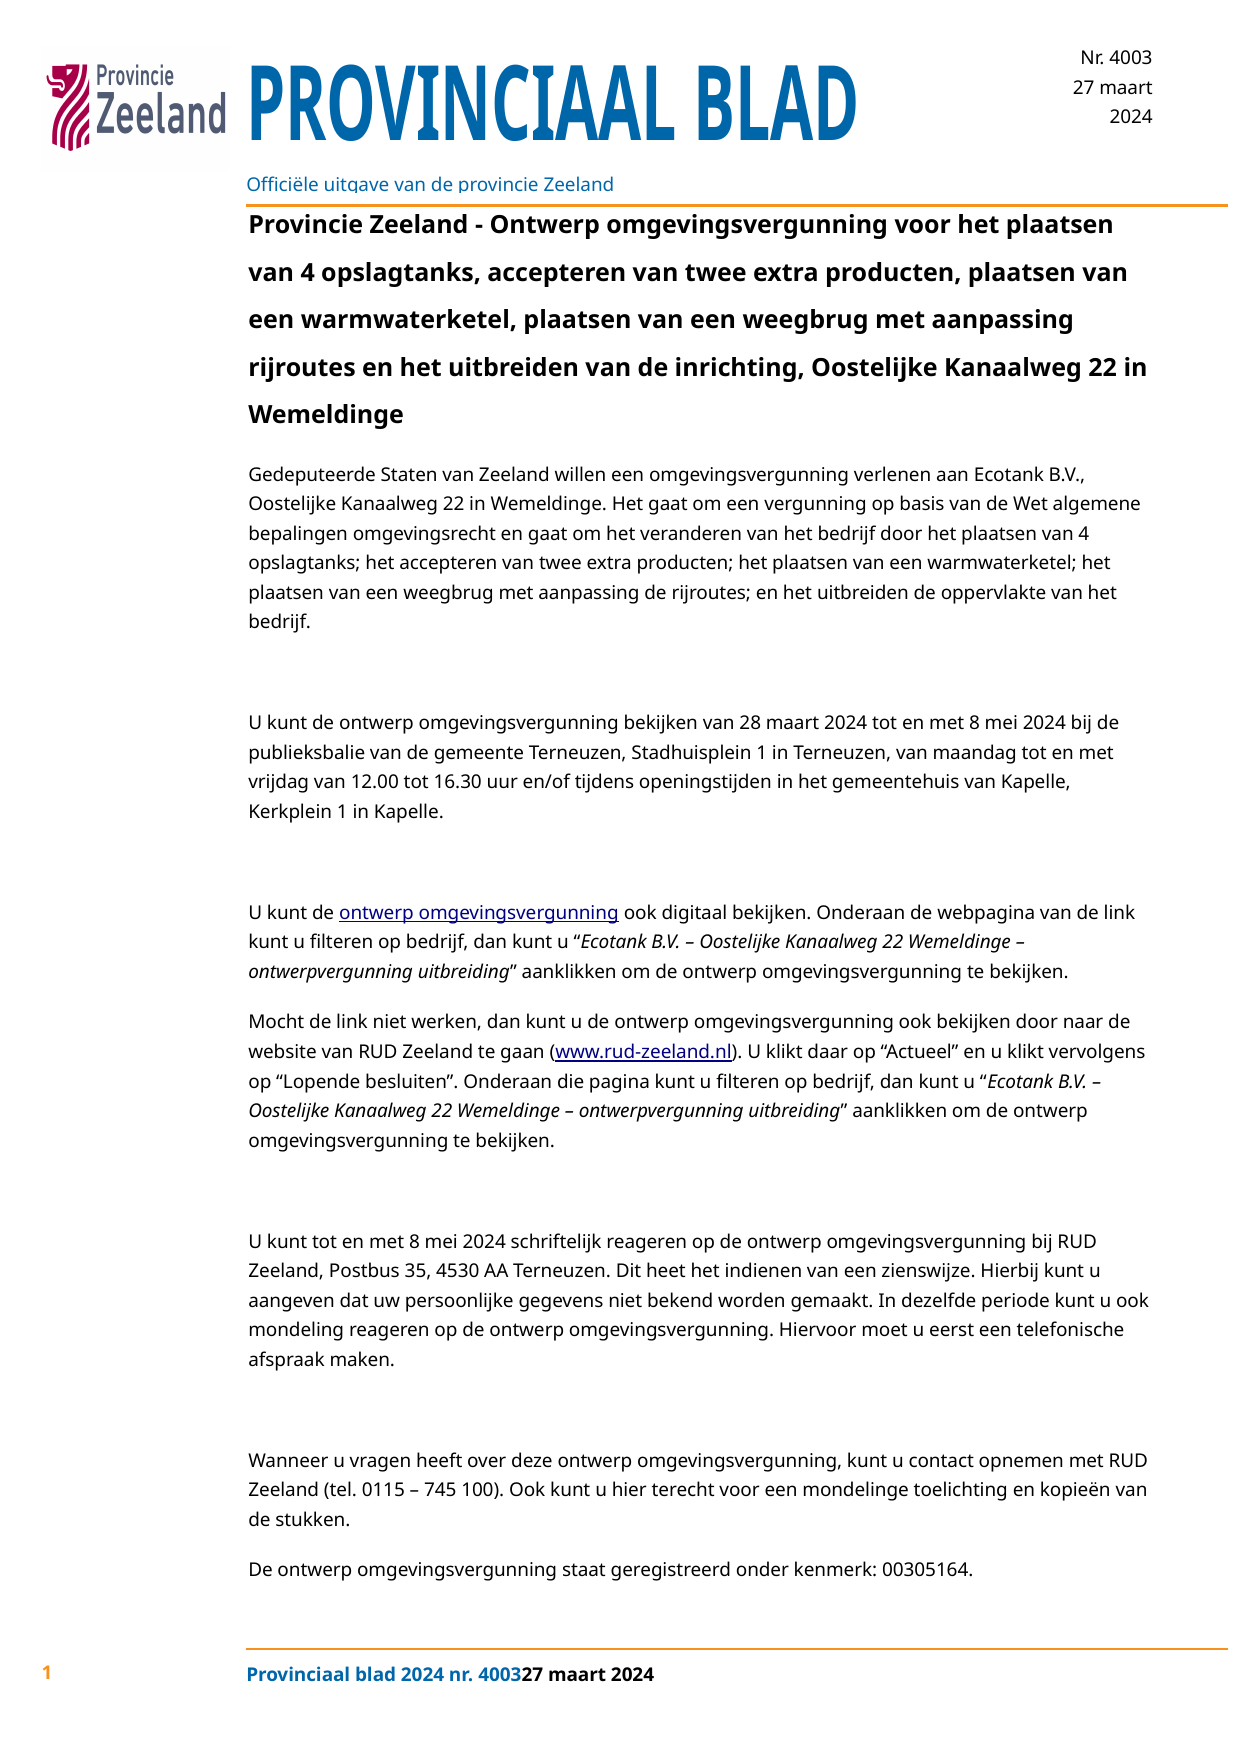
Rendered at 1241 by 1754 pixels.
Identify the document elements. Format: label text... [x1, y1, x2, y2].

picture [41, 47, 231, 172]
text U kunt tot en met 8 mei 2024 schriftelijk reageren op de ontwerp omgevingsvergunning bij RUD Zeeland, Postbus 35, 4530 AA Terneuzen. Dit heet het indienen van een zienswijze. Hierbij kunt u aangeven dat uw persoonlijke gegevens niet bekend worden gemaakt. In dezelfde periode kunt u ook mondeling reageren op de ontwerp omgevingsvergunning. Hiervoor moet u eerst een telefonische afspraak maken. [248, 1228, 1152, 1372]
text Gedeputeerde Staten van Zeeland willen een omgevingsvergunning verlenen aan Ecotank B.V., Oostelijke Kanaalweg 22 in Wemeldinge. Het gaat om een vergunning op basis van de Wet algemene bepalingen omgevingsrecht en gaat om het veranderen van het bedrijf door het plaatsen van 4 opslagtanks; het accepteren van twee extra producten; het plaatsen van een warmwaterketel; het plaatsen van een weegbrug met aanpassing de rijroutes; en het uitbreiden de oppervlakte van het bedrijf. [248, 461, 1152, 634]
text U kunt de ontwerp omgevingsvergunning bekijken van 28 maart 2024 tot en met 8 mei 2024 bij de publieksbalie van de gemeente Terneuzen, Stadhuisplein 1 in Terneuzen, van maandag tot en met vrijdag van 12.00 tot 16.30 uur en/of tijdens openingstijden in het gemeentehuis van Kapelle, Kerkplein 1 in Kapelle. [248, 709, 1152, 824]
text Mocht de link niet werken, dan kunt u de ontwerp omgevingsvergunning ook bekijken door naar de website van RUD Zeeland te gaan (www.rud-zeeland.nl). U klikt daar op “Actueel” en u klikt vervolgens op “Lopende besluiten”. Onderaan die pagina kunt u filteren op bedrijf, dan kunt u “Ecotank B.V. – Oostelijke Kanaalweg 22 Wemeldinge – ontwerpvergunning uitbreiding” aanklikken om de ontwerp omgevingsvergunning te bekijken. [248, 1009, 1152, 1153]
text Wanneer u vragen heeft over deze ontwerp omgevingsvergunning, kunt u contact opnemen met RUD Zeeland (tel. 0115 – 745 100). Ook kunt u hier terecht voor een mondelinge toelichting en kopieën van de stukken. [248, 1447, 1152, 1532]
text Provincie Zeeland - Ontwerp omgevingsvergunning voor het plaatsen van 4 opslagtanks, accepteren van twee extra producten, plaatsen van een warmwaterketel, plaatsen van een weegbrug met aanpassing rijroutes en het uitbreiden van de inrichting, Oostelijke Kanaalweg 22 in Wemeldinge [248, 207, 1152, 431]
text U kunt de ontwerp omgevingsvergunning ook digitaal bekijken. Onderaan de webpagina van de link kunt u filteren op bedrijf, dan kunt u “Ecotank B.V. – Oostelijke Kanaalweg 22 Wemeldinge – ontwerpvergunning uitbreiding” aanklikken om de ontwerp omgevingsvergunning te bekijken. [248, 899, 1152, 984]
text De ontwerp omgevingsvergunning staat geregistreerd onder kenmerk: 00305164. [248, 1557, 1152, 1582]
